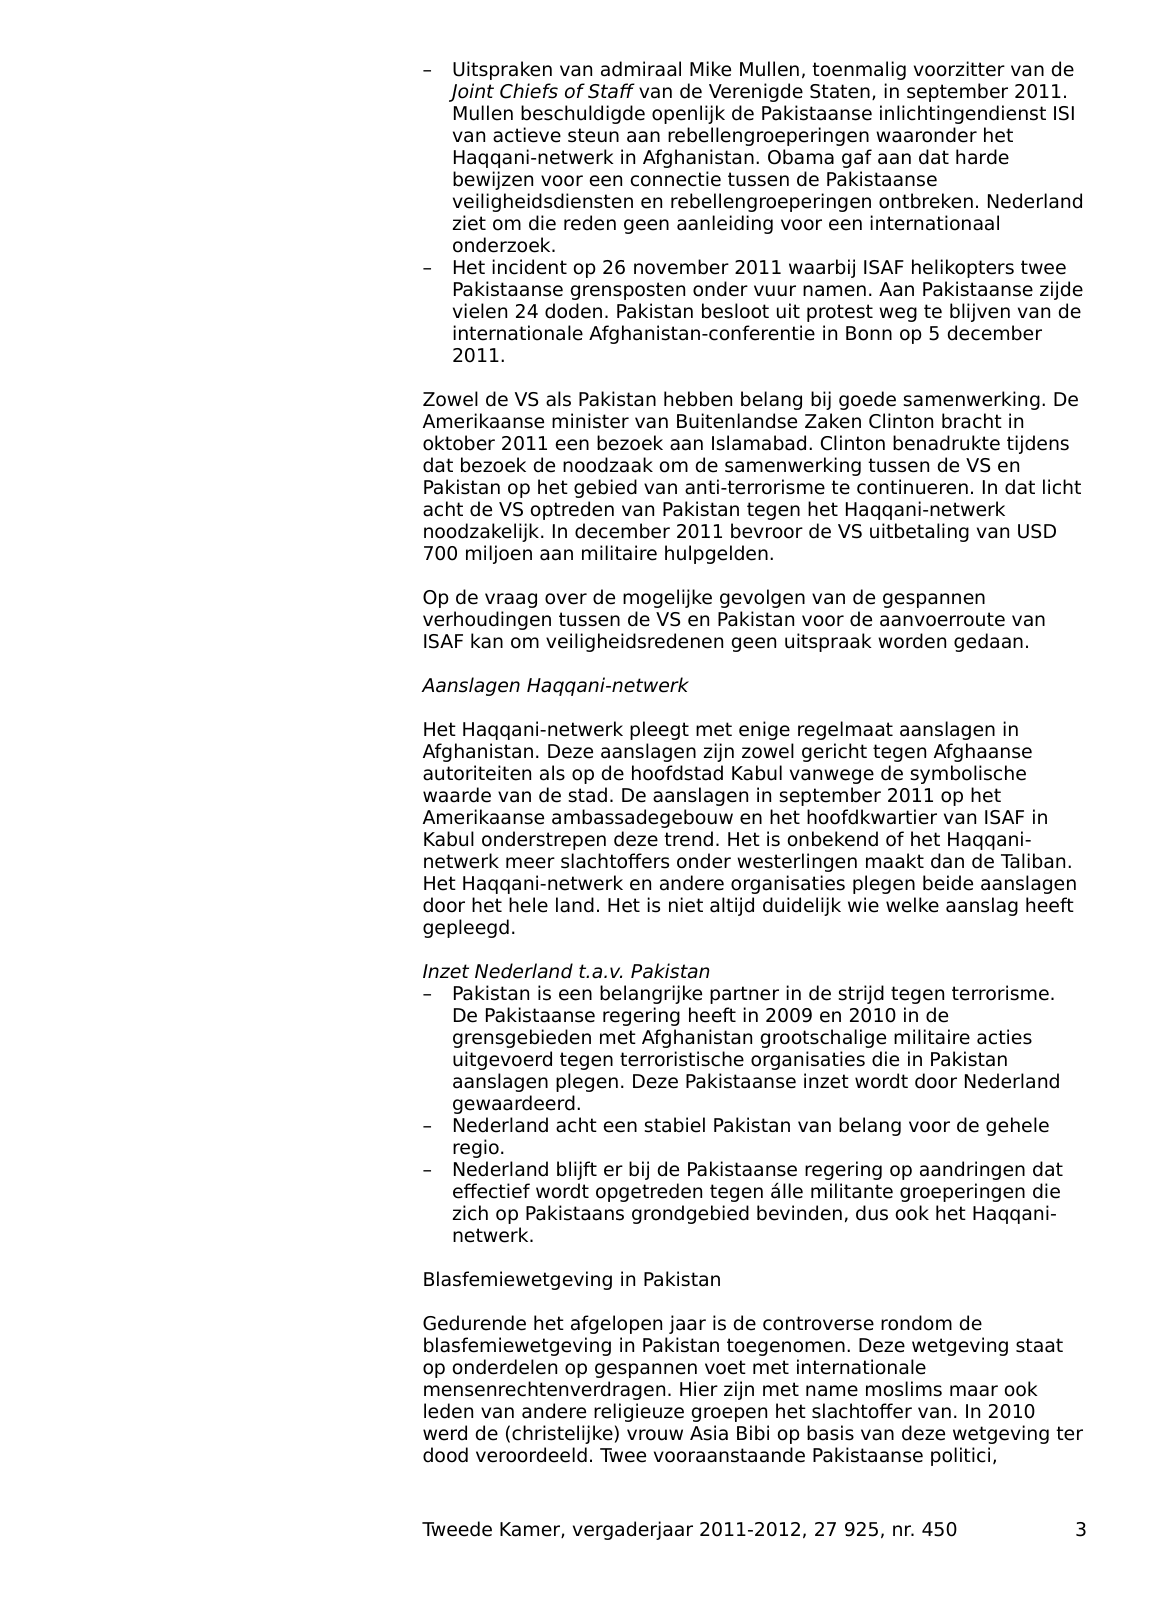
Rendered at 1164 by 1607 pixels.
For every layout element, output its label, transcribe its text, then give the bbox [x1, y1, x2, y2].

text – Pakistan is een belangrijke partner in de strijd tegen terrorisme. De Pakistaanse regering heeft in 2009 en 2010 in de grensgebieden met Afghanistan grootschalige militaire acties uitgevoerd tegen terroristische organisaties die in Pakistan aanslagen plegen. Deze Pakistaanse inzet wordt door Nederland gewaardeerd. [422, 983, 1087, 1115]
text – Nederland blijft er bij de Pakistaanse regering op aandringen dat effectief wordt opgetreden tegen álle militante groeperingen die zich op Pakistaans grondgebied bevinden, dus ook het Haqqani-netwerk. [422, 1159, 1087, 1247]
subtitle Blasfemiewetgeving in Pakistan [422, 1269, 1087, 1291]
subtitle Aanslagen Haqqani-netwerk [422, 675, 1087, 697]
text – Uitspraken van admiraal Mike Mullen, toenmalig voorzitter van de Joint Chiefs of Staff van de Verenigde Staten, in september 2011. Mullen beschuldigde openlijk de Pakistaanse inlichtingendienst ISI van actieve steun aan rebellengroeperingen waaronder het Haqqani-netwerk in Afghanistan. Obama gaf aan dat harde bewijzen voor een connectie tussen de Pakistaanse veiligheidsdiensten en rebellengroeperingen ontbreken. Nederland ziet om die reden geen aanleiding voor een internationaal onderzoek. [422, 59, 1087, 257]
subtitle Inzet Nederland t.a.v. Pakistan [422, 961, 1087, 983]
text – Nederland acht een stabiel Pakistan van belang voor de gehele regio. [422, 1115, 1087, 1159]
text Zowel de VS als Pakistan hebben belang bij goede samenwerking. De Amerikaanse minister van Buitenlandse Zaken Clinton bracht in oktober 2011 een bezoek aan Islamabad. Clinton benadrukte tijdens dat bezoek de noodzaak om de samenwerking tussen de VS en Pakistan op het gebied van anti-terrorisme te continueren. In dat licht acht de VS optreden van Pakistan tegen het Haqqani-netwerk noodzakelijk. In december 2011 bevroor de VS uitbetaling van USD 700 miljoen aan militaire hulpgelden. [422, 389, 1087, 565]
text Het Haqqani-netwerk pleegt met enige regelmaat aanslagen in Afghanistan. Deze aanslagen zijn zowel gericht tegen Afghaanse autoriteiten als op de hoofdstad Kabul vanwege de symbolische waarde van de stad. De aanslagen in september 2011 op het Amerikaanse ambassadegebouw en het hoofdkwartier van ISAF in Kabul onderstrepen deze trend. Het is onbekend of het Haqqani-netwerk meer slachtoffers onder westerlingen maakt dan de Taliban. Het Haqqani-netwerk en andere organisaties plegen beide aanslagen door het hele land. Het is niet altijd duidelijk wie welke aanslag heeft gepleegd. [422, 719, 1087, 939]
text Op de vraag over de mogelijke gevolgen van de gespannen verhoudingen tussen de VS en Pakistan voor de aanvoerroute van ISAF kan om veiligheidsredenen geen uitspraak worden gedaan. [422, 587, 1087, 653]
text Gedurende het afgelopen jaar is de controverse rondom de blasfemiewetgeving in Pakistan toegenomen. Deze wetgeving staat op onderdelen op gespannen voet met internationale mensenrechtenverdragen. Hier zijn met name moslims maar ook leden van andere religieuze groepen het slachtoffer van. In 2010 werd de (christelijke) vrouw Asia Bibi op basis van deze wetgeving ter dood veroordeeld. Twee vooraanstaande Pakistaanse politici, [422, 1313, 1087, 1467]
text – Het incident op 26 november 2011 waarbij ISAF helikopters twee Pakistaanse grensposten onder vuur namen. Aan Pakistaanse zijde vielen 24 doden. Pakistan besloot uit protest weg te blijven van de internationale Afghanistan-conferentie in Bonn op 5 december 2011. [422, 257, 1087, 367]
